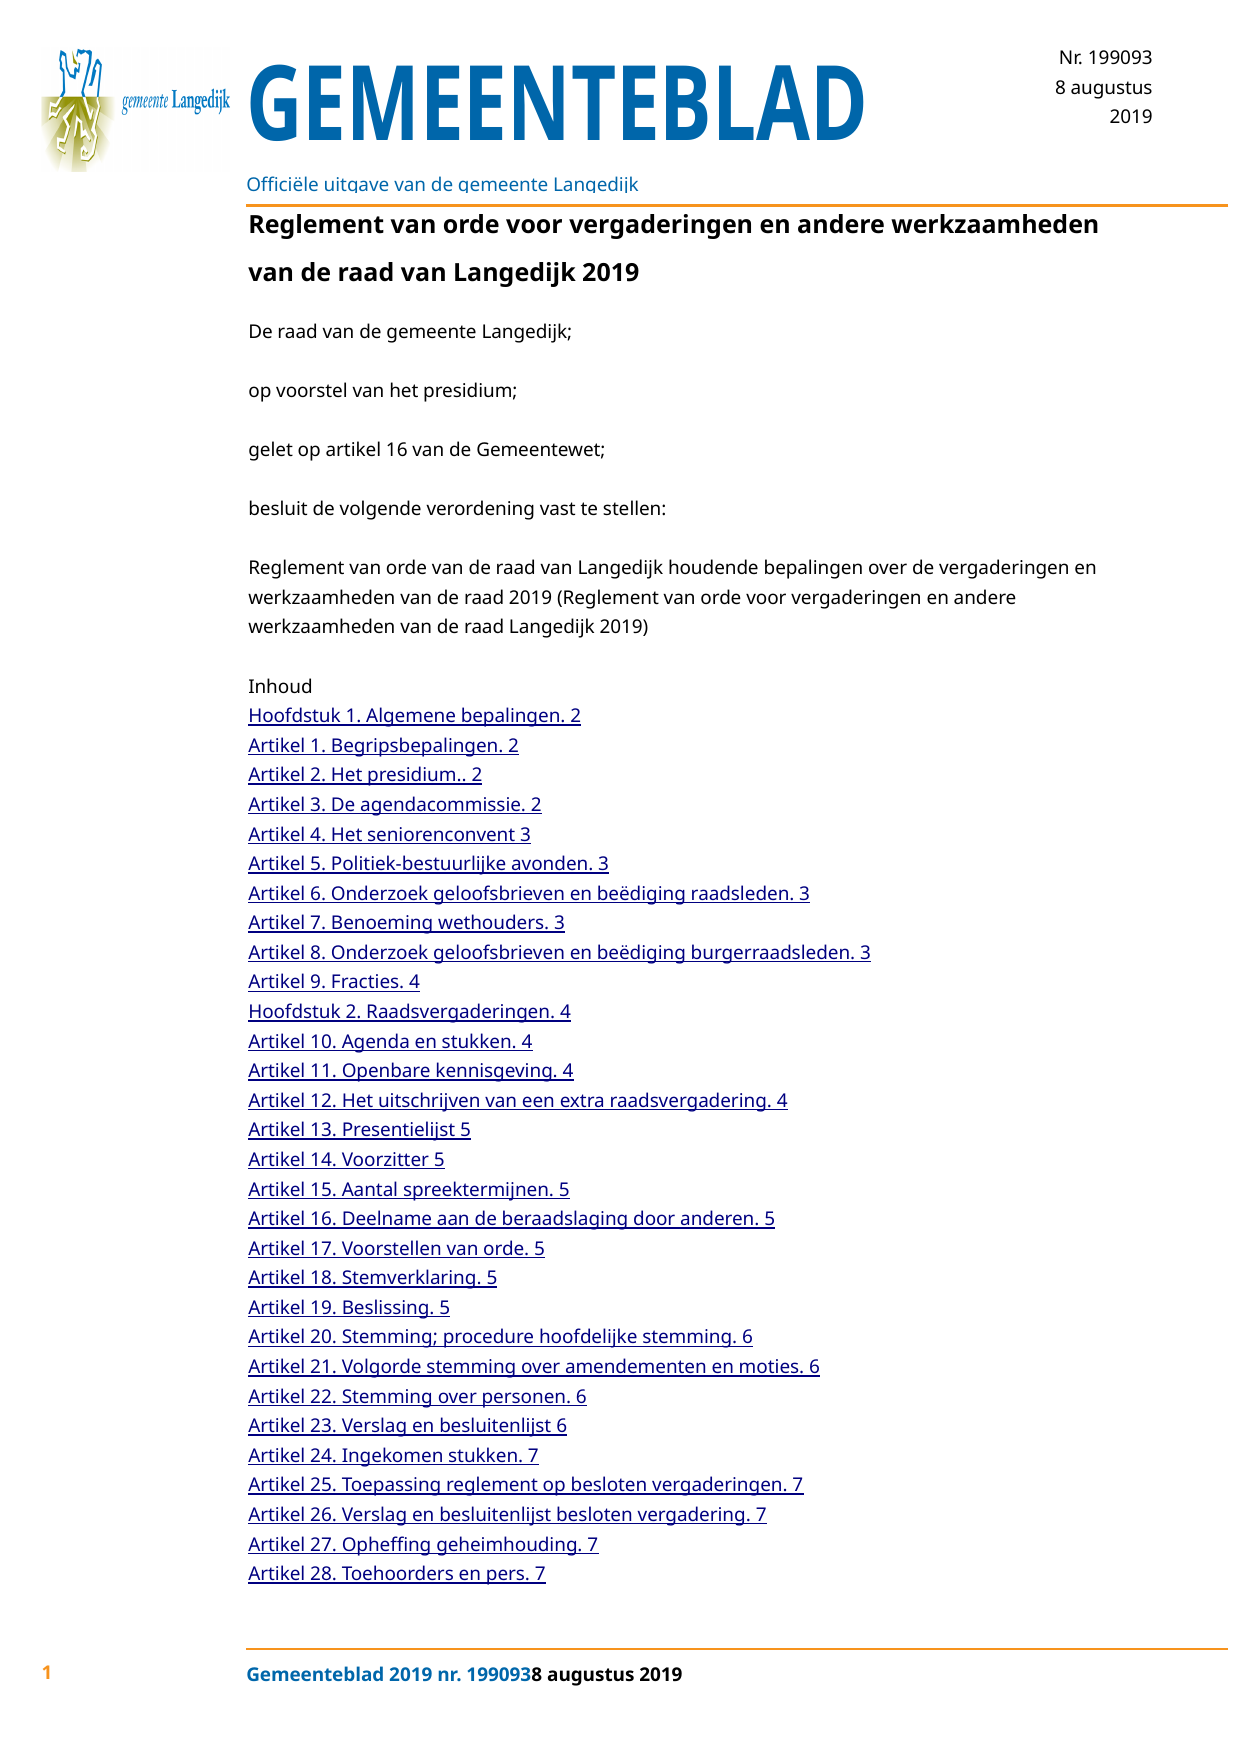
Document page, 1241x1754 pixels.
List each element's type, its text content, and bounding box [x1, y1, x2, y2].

text Artikel 1. Begripsbepalingen. 2 [248, 732, 1152, 758]
text Artikel 28. Toehoorders en pers. 7 [248, 1560, 1152, 1586]
text Reglement van orde van de raad van Langedijk houdende bepalingen over de vergaderingen en werkzaamheden van de raad 2019 (Reglement van orde voor vergaderingen en andere werkzaamheden van de raad Langedijk 2019) [248, 554, 1152, 639]
text Hoofdstuk 2. Raadsvergaderingen. 4 [248, 998, 1152, 1024]
text Artikel 11. Openbare kennisgeving. 4 [248, 1057, 1152, 1083]
text Artikel 2. Het presidium.. 2 [248, 762, 1152, 787]
text Artikel 15. Aantal spreektermijnen. 5 [248, 1176, 1152, 1202]
text Artikel 6. Onderzoek geloofsbrieven en beëdiging raadsleden. 3 [248, 880, 1152, 906]
picture [41, 47, 231, 172]
text Artikel 5. Politiek-bestuurlijke avonden. 3 [248, 850, 1152, 876]
text De raad van de gemeente Langedijk; [248, 318, 1152, 344]
text Artikel 18. Stemverklaring. 5 [248, 1264, 1152, 1290]
text Artikel 12. Het uitschrijven van een extra raadsvergadering. 4 [248, 1087, 1152, 1113]
text Artikel 24. Ingekomen stukken. 7 [248, 1442, 1152, 1468]
text besluit de volgende verordening vast te stellen: [248, 495, 1152, 521]
text Artikel 10. Agenda en stukken. 4 [248, 1028, 1152, 1054]
text Hoofdstuk 1. Algemene bepalingen. 2 [248, 702, 1152, 728]
text Artikel 22. Stemming over personen. 6 [248, 1383, 1152, 1409]
text Artikel 4. Het seniorenconvent 3 [248, 821, 1152, 847]
text Artikel 9. Fracties. 4 [248, 969, 1152, 994]
text Artikel 17. Voorstellen van orde. 5 [248, 1235, 1152, 1261]
text Artikel 3. De agendacommissie. 2 [248, 791, 1152, 817]
text Artikel 19. Beslissing. 5 [248, 1294, 1152, 1320]
text op voorstel van het presidium; [248, 377, 1152, 403]
text Artikel 21. Volgorde stemming over amendementen en moties. 6 [248, 1353, 1152, 1379]
text Artikel 13. Presentielijst 5 [248, 1117, 1152, 1142]
text Artikel 20. Stemming; procedure hoofdelijke stemming. 6 [248, 1324, 1152, 1349]
text Artikel 16. Deelname aan de beraadslaging door anderen. 5 [248, 1205, 1152, 1231]
text Artikel 25. Toepassing reglement op besloten vergaderingen. 7 [248, 1472, 1152, 1497]
text Artikel 26. Verslag en besluitenlijst besloten vergadering. 7 [248, 1501, 1152, 1527]
text gelet op artikel 16 van de Gemeentewet; [248, 436, 1152, 462]
text Reglement van orde voor vergaderingen en andere werkzaamheden van de raad van Langedijk 2019 [248, 207, 1152, 288]
text Artikel 27. Opheffing geheimhouding. 7 [248, 1531, 1152, 1557]
text Artikel 8. Onderzoek geloofsbrieven en beëdiging burgerraadsleden. 3 [248, 939, 1152, 965]
text Artikel 7. Benoeming wethouders. 3 [248, 909, 1152, 935]
text Artikel 23. Verslag en besluitenlijst 6 [248, 1412, 1152, 1438]
text Artikel 14. Voorzitter 5 [248, 1146, 1152, 1172]
text Inhoud [248, 673, 1152, 699]
